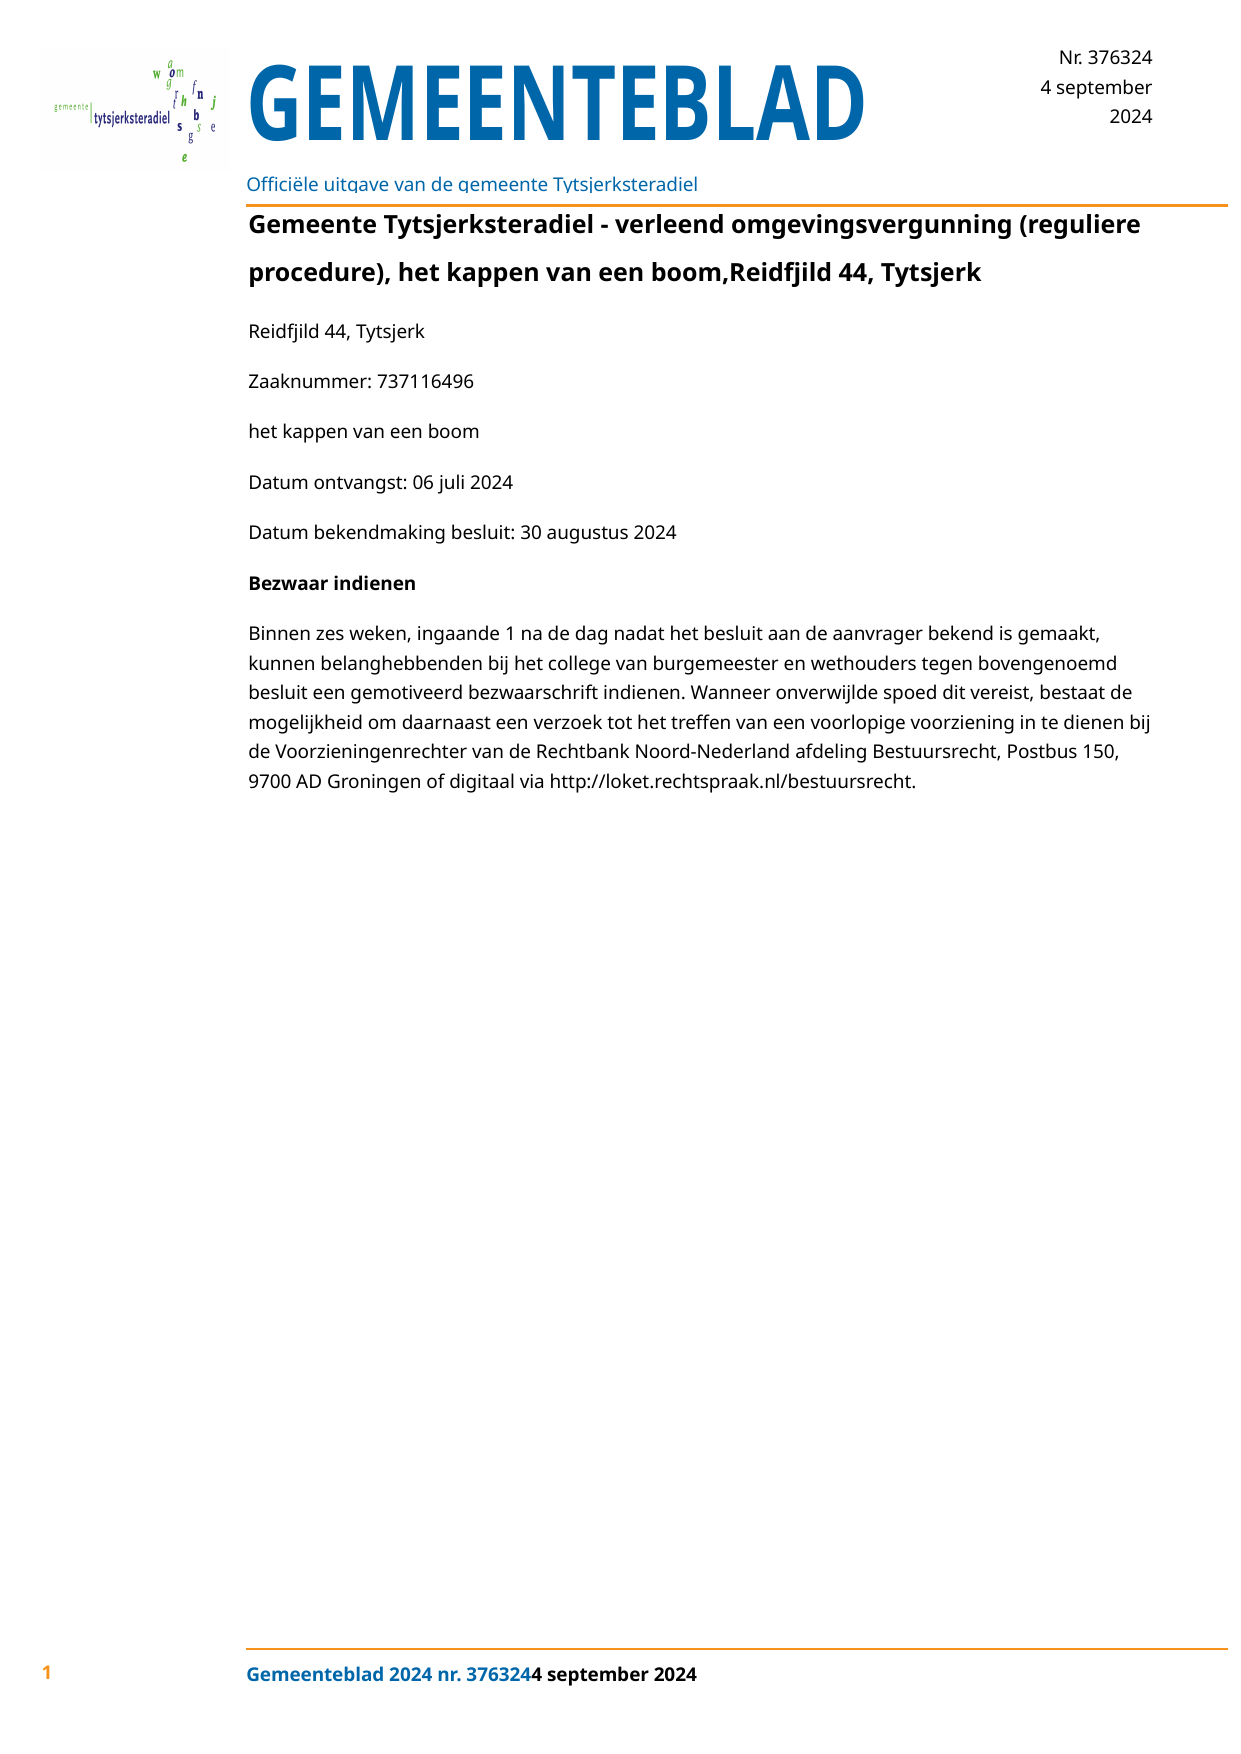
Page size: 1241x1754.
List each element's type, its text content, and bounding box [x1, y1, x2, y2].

text Reidfjild 44, Tytsjerk [248, 318, 1152, 344]
text Binnen zes weken, ingaande 1 na de dag nadat het besluit aan de aanvrager bekend is gemaakt, kunnen belanghebbenden bij het college van burgemeester en wethouders tegen bovengenoemd besluit een gemotiveerd bezwaarschrift indienen. Wanneer onverwijlde spoed dit vereist, bestaat de mogelijkheid om daarnaast een verzoek tot het treffen van een voorlopige voorziening in te dienen bij de Voorzieningenrechter van de Rechtbank Noord-Nederland afdeling Bestuursrecht, Postbus 150, 9700 AD Groningen of digitaal via http://loket.rechtspraak.nl/bestuursrecht. [248, 620, 1152, 794]
text Gemeente Tytsjerksteradiel - verleend omgevingsvergunning (reguliere procedure), het kappen van een boom,Reidfjild 44, Tytsjerk [248, 207, 1152, 288]
text het kappen van een boom [248, 419, 1152, 444]
text Datum bekendmaking besluit: 30 augustus 2024 [248, 519, 1152, 545]
picture [41, 47, 231, 172]
text Zaaknummer: 737116496 [248, 368, 1152, 394]
text Datum ontvangst: 06 juli 2024 [248, 469, 1152, 495]
text Bezwaar indienen [248, 570, 1152, 596]
